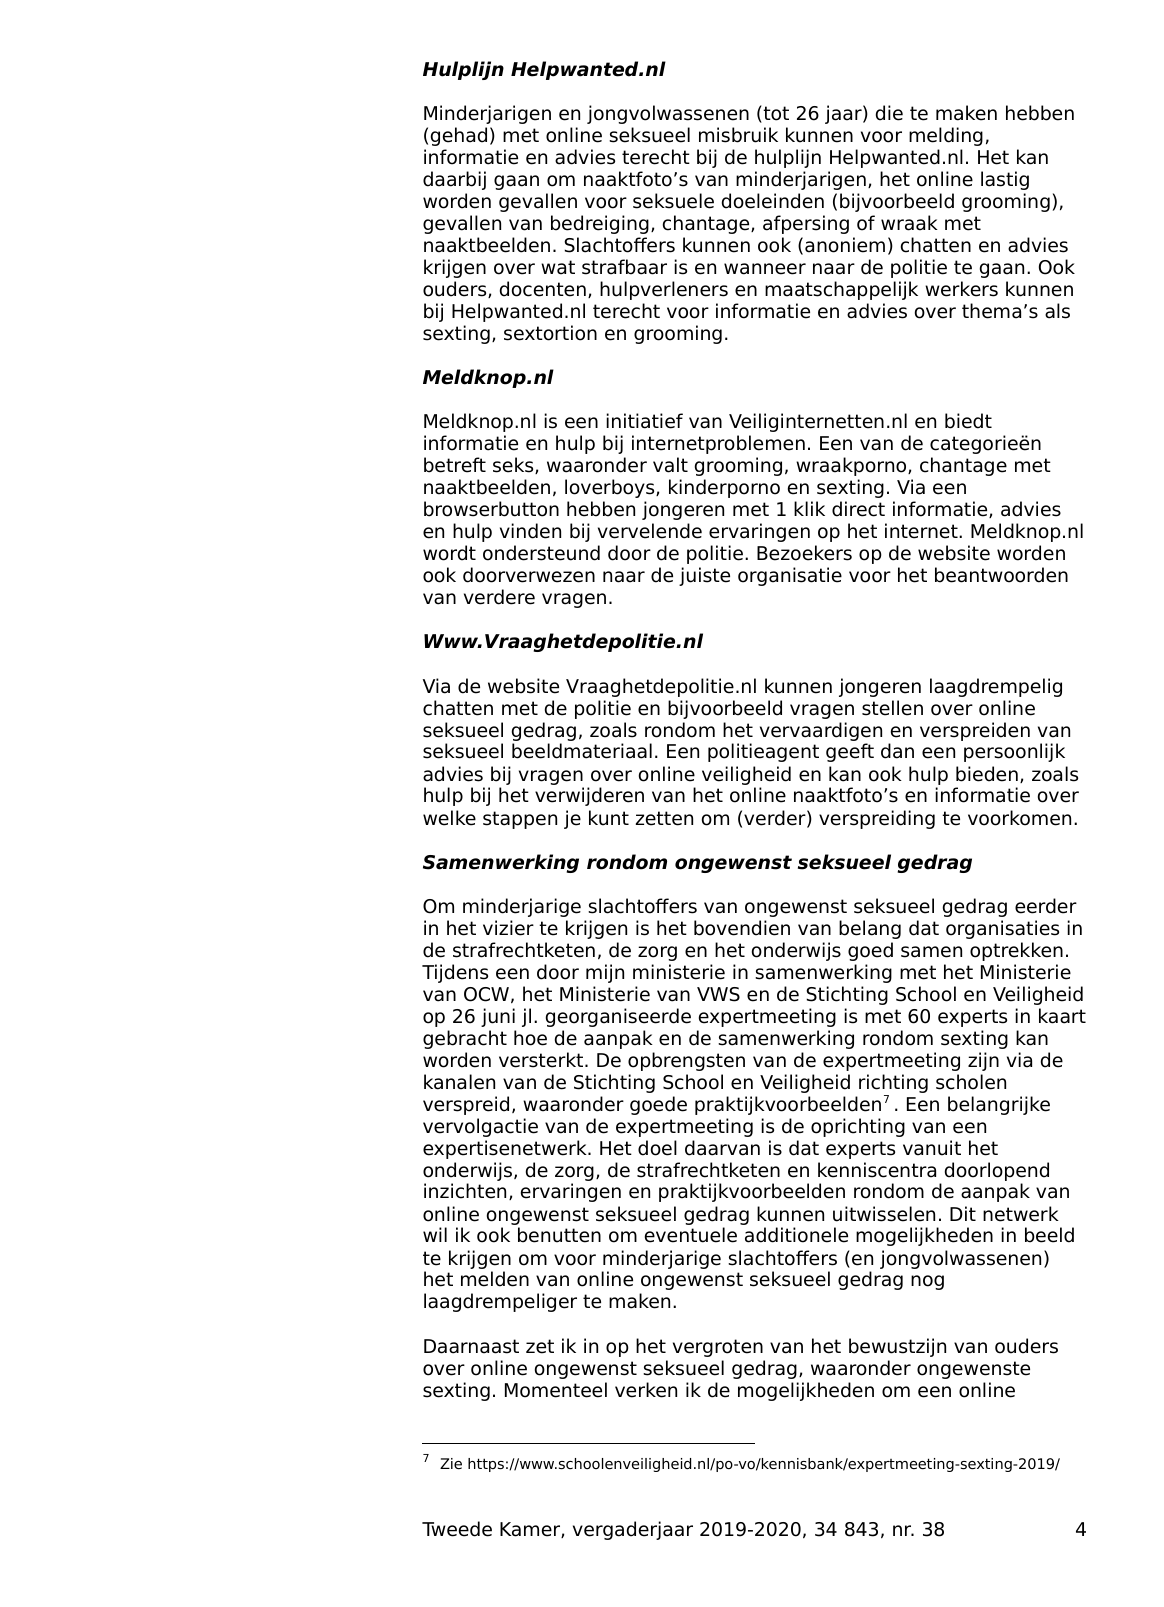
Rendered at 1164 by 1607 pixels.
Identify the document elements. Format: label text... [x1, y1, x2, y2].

subtitle Samenwerking rondom ongewenst seksueel gedrag [422, 852, 1087, 873]
text Www.Vraaghetdepolitie.nl [422, 631, 1087, 653]
text Om minderjarige slachtoffers van ongewenst seksueel gedrag eerder in het vizier te krijgen is het bovendien van belang dat organisaties in de strafrechtketen, de zorg en het onderwijs goed samen optrekken. Tijdens een door mijn ministerie in samenwerking met het Ministerie van OCW, het Ministerie van VWS en de Stichting School en Veiligheid op 26 juni jl. georganiseerde expertmeeting is met 60 experts in kaart gebracht hoe de aanpak en de samenwerking rondom sexting kan worden versterkt. De opbrengsten van de expertmeeting zijn via de kanalen van de Stichting School en Veiligheid richting scholen verspreid, waaronder goede praktijkvoorbeelden. Een belangrijke vervolgactie van de expertmeeting is de oprichting van een expertisenetwerk. Het doel daarvan is dat experts vanuit het onderwijs, de zorg, de strafrechtketen en kenniscentra doorlopend inzichten, ervaringen en praktijkvoorbeelden rondom de aanpak van online ongewenst seksueel gedrag kunnen uitwisselen. Dit netwerk wil ik ook benutten om eventuele additionele mogelijkheden in beeld te krijgen om voor minderjarige slachtoffers (en jongvolwassenen) het melden van online ongewenst seksueel gedrag nog laagdrempeliger te maken. [422, 896, 1087, 1313]
text Minderjarigen en jongvolwassenen (tot 26 jaar) die te maken hebben (gehad) met online seksueel misbruik kunnen voor melding, informatie en advies terecht bij de hulplijn Helpwanted.nl. Het kan daarbij gaan om naaktfoto’s van minderjarigen, het online lastig worden gevallen voor seksuele doeleinden (bijvoorbeeld grooming), gevallen van bedreiging, chantage, afpersing of wraak met naaktbeelden. Slachtoffers kunnen ook (anoniem) chatten en advies krijgen over wat strafbaar is en wanneer naar de politie te gaan. Ook ouders, docenten, hulpverleners en maatschappelijk werkers kunnen bij Helpwanted.nl terecht voor informatie en advies over thema’s als sexting, sextortion en grooming. [422, 103, 1087, 345]
text Daarnaast zet ik in op het vergroten van het bewustzijn van ouders over online ongewenst seksueel gedrag, waaronder ongewenste sexting. Momenteel verken ik de mogelijkheden om een online [422, 1336, 1087, 1401]
text Meldknop.nl is een initiatief van Veiliginternetten.nl en biedt informatie en hulp bij internetproblemen. Een van de categorieën betreft seks, waaronder valt grooming, wraakporno, chantage met naaktbeelden, loverboys, kinderporno en sexting. Via een browserbutton hebben jongeren met 1 klik direct informatie, advies en hulp vinden bij vervelende ervaringen op het internet. Meldknop.nl wordt ondersteund door de politie. Bezoekers op de website worden ook doorverwezen naar de juiste organisatie voor het beantwoorden van verdere vragen. [422, 411, 1087, 609]
subtitle Meldknop.nl [422, 367, 1087, 389]
text Zie https://www.schoolenveiligheid.nl/po-vo/kennisbank/expertmeeting-sexting-2019/ [422, 1452, 1087, 1474]
subtitle Hulplijn Helpwanted.nl [422, 59, 1087, 81]
text Via de website Vraaghetdepolitie.nl kunnen jongeren laagdrempelig chatten met de politie en bijvoorbeeld vragen stellen over online seksueel gedrag, zoals rondom het vervaardigen en verspreiden van seksueel beeldmateriaal. Een politieagent geeft dan een persoonlijk advies bij vragen over online veiligheid en kan ook hulp bieden, zoals hulp bij het verwijderen van het online naaktfoto’s en informatie over welke stappen je kunt zetten om (verder) verspreiding te voorkomen. [422, 676, 1087, 829]
